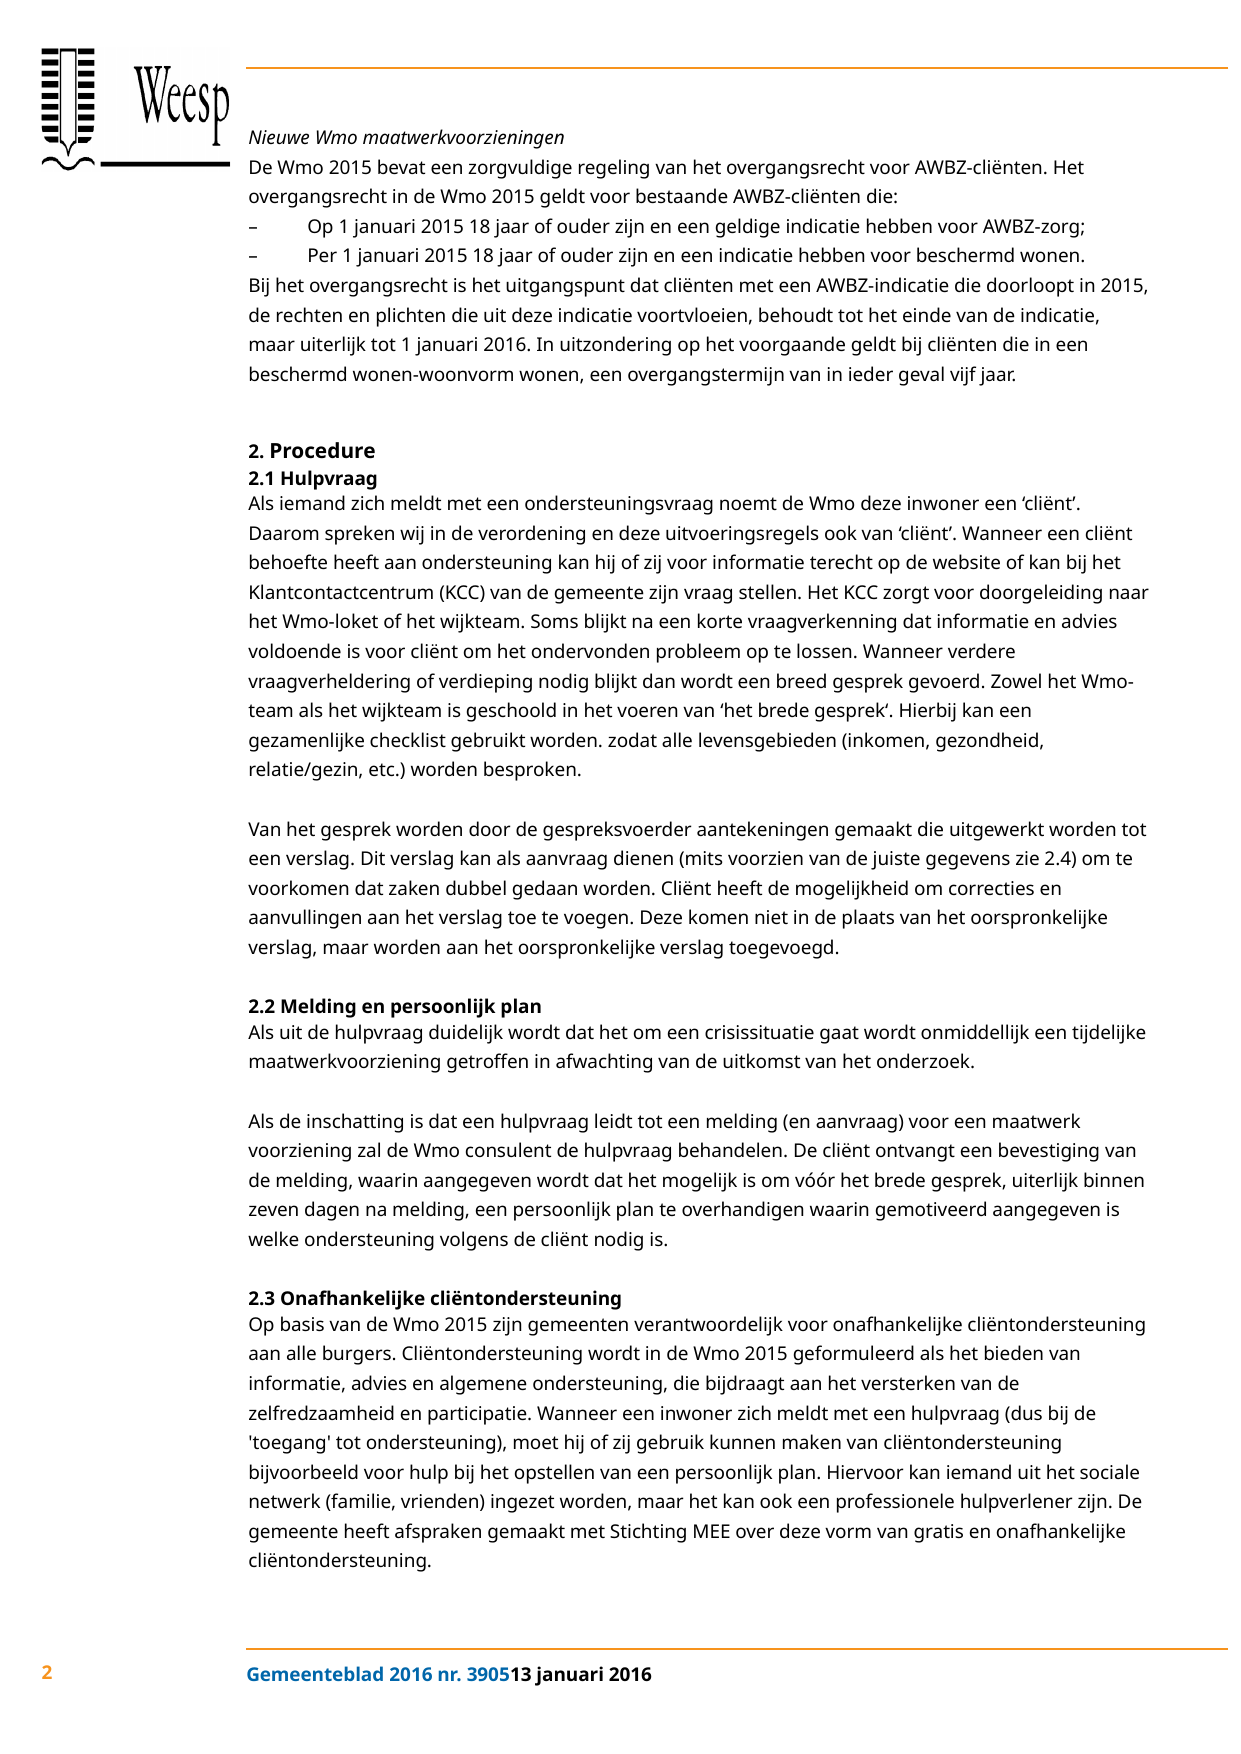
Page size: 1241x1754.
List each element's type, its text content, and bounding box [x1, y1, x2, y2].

text 2.2 Melding en persoonlijk plan [248, 993, 1152, 1019]
text 2.3 Onafhankelijke cliëntondersteuning [248, 1285, 1152, 1311]
list Per 1 januari 2015 18 jaar of ouder zijn en een indicatie hebben voor beschermd wonen. [248, 243, 1152, 268]
text 2. Procedure [248, 436, 1152, 465]
text Nieuwe Wmo maatwerkvoorzieningen [248, 124, 1152, 150]
text 2.1 Hulpvraag [248, 465, 1152, 490]
text Van het gesprek worden door de gespreksvoerder aantekeningen gemaakt die uitgewerkt worden tot een verslag. Dit verslag kan als aanvraag dienen (mits voorzien van de juiste gegevens zie 2.4) om te voorkomen dat zaken dubbel gedaan worden. Cliënt heeft de mogelijkheid om correcties en aanvullingen aan het verslag toe te voegen. Deze komen niet in de plaats van het oorspronkelijke verslag, maar worden aan het oorspronkelijke verslag toegevoegd. [248, 816, 1152, 960]
text Als de inschatting is dat een hulpvraag leidt tot een melding (en aanvraag) voor een maatwerk voorziening zal de Wmo consulent de hulpvraag behandelen. De cliënt ontvangt een bevestiging van de melding, waarin aangegeven wordt dat het mogelijk is om vóór het brede gesprek, uiterlijk binnen zeven dagen na melding, een persoonlijk plan te overhandigen waarin gemotiveerd aangegeven is welke ondersteuning volgens de cliënt nodig is. [248, 1108, 1152, 1252]
text De Wmo 2015 bevat een zorgvuldige regeling van het overgangsrecht voor AWBZ-cliënten. Het overgangsrecht in de Wmo 2015 geldt voor bestaande AWBZ-cliënten die: [248, 154, 1152, 209]
text Als iemand zich meldt met een ondersteuningsvraag noemt de Wmo deze inwoner een ‘cliënt’. Daarom spreken wij in de verordening en deze uitvoeringsregels ook van ‘cliënt’. Wanneer een cliënt behoefte heeft aan ondersteuning kan hij of zij voor informatie terecht op de website of kan bij het Klantcontactcentrum (KCC) van de gemeente zijn vraag stellen. Het KCC zorgt voor doorgeleiding naar het Wmo-loket of het wijkteam. Soms blijkt na een korte vraagverkenning dat informatie en advies voldoende is voor cliënt om het ondervonden probleem op te lossen. Wanneer verdere vraagverheldering of verdieping nodig blijkt dan wordt een breed gesprek gevoerd. Zowel het Wmo-team als het wijkteam is geschoold in het voeren van ‘het brede gesprek‘. Hierbij kan een gezamenlijke checklist gebruikt worden. zodat alle levensgebieden (inkomen, gezondheid, relatie/gezin, etc.) worden besproken. [248, 490, 1152, 782]
text Bij het overgangsrecht is het uitgangspunt dat cliënten met een AWBZ-indicatie die doorloopt in 2015, de rechten en plichten die uit deze indicatie voortvloeien, behoudt tot het einde van de indicatie, maar uiterlijk tot 1 januari 2016. In uitzondering op het voorgaande geldt bij cliënten die in een beschermd wonen-woonvorm wonen, een overgangstermijn van in ieder geval vijf jaar. [248, 272, 1152, 387]
text Als uit de hulpvraag duidelijk wordt dat het om een crisissituatie gaat wordt onmiddellijk een tijdelijke maatwerkvoorziening getroffen in afwachting van de uitkomst van het onderzoek. [248, 1019, 1152, 1074]
list Op 1 januari 2015 18 jaar of ouder zijn en een geldige indicatie hebben voor AWBZ-zorg; [248, 213, 1152, 239]
picture [41, 47, 231, 172]
text Op basis van de Wmo 2015 zijn gemeenten verantwoordelijk voor onafhankelijke cliëntondersteuning aan alle burgers. Cliëntondersteuning wordt in de Wmo 2015 geformuleerd als het bieden van informatie, advies en algemene ondersteuning, die bijdraagt aan het versterken van de zelfredzaamheid en participatie. Wanneer een inwoner zich meldt met een hulpvraag (dus bij de 'toegang' tot ondersteuning), moet hij of zij gebruik kunnen maken van cliëntondersteuning bijvoorbeeld voor hulp bij het opstellen van een persoonlijk plan. Hiervoor kan iemand uit het sociale netwerk (familie, vrienden) ingezet worden, maar het kan ook een professionele hulpverlener zijn. De gemeente heeft afspraken gemaakt met Stichting MEE over deze vorm van gratis en onafhankelijke cliëntondersteuning. [248, 1311, 1152, 1573]
